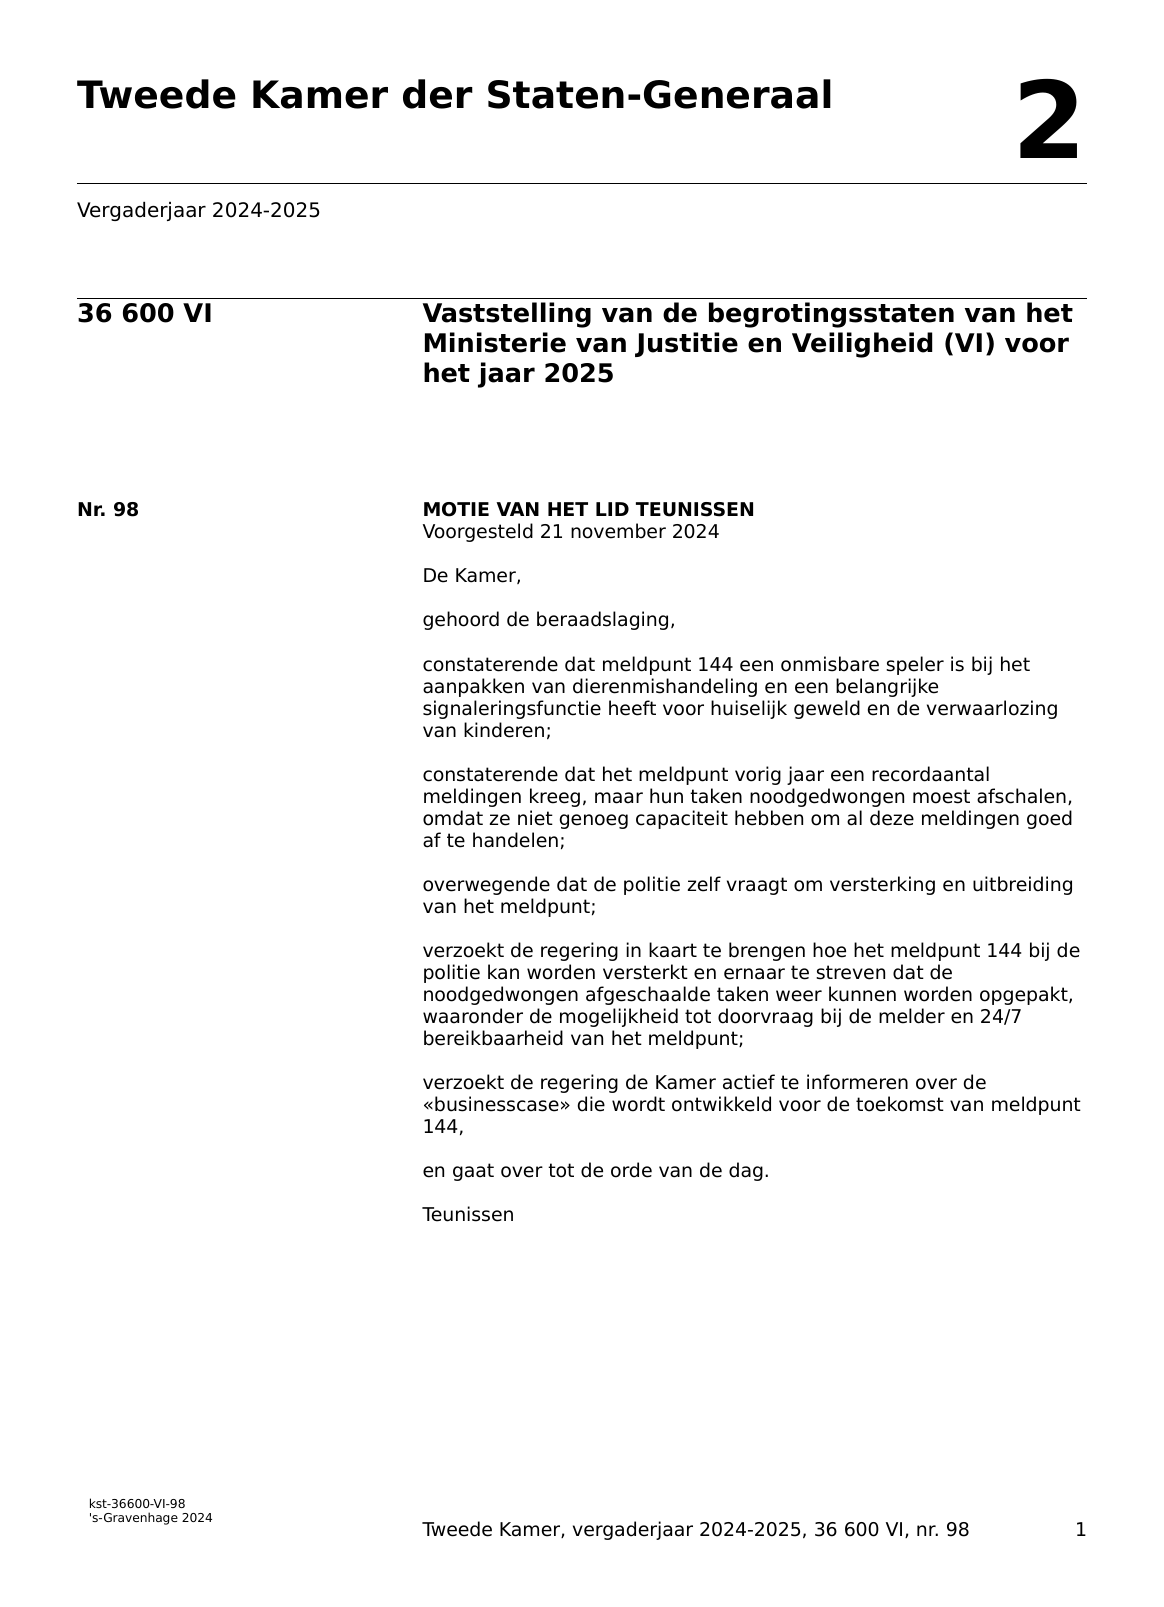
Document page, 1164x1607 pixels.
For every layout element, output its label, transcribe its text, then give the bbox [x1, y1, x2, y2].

text 's-Gravenhage 2024 [88, 1511, 323, 1525]
text Teunissen [422, 1204, 1087, 1226]
text kst-36600-VI-98 [88, 1497, 323, 1511]
subtitle 36 600 VI Vaststelling van de begrotingsstaten van het Ministerie van Justitie en Veiligheid (VI) voor het jaar 2025 [77, 299, 1087, 388]
text gehoord de beraadslaging, [422, 609, 1087, 631]
text De Kamer, [422, 565, 1087, 587]
table_header Tweede Kamer der Staten-Generaal [77, 59, 886, 183]
text constaterende dat meldpunt 144 een onmisbare speler is bij het aanpakken van dierenmishandeling en een belangrijke signaleringsfunctie heeft voor huiselijk geweld en de verwaarlozing van kinderen; [422, 653, 1087, 741]
text verzoekt de regering in kaart te brengen hoe het meldpunt 144 bij de politie kan worden versterkt en ernaar te streven dat de noodgedwongen afgeschaalde taken weer kunnen worden opgepakt, waaronder de mogelijkheid tot doorvraag bij de melder en 24/7 bereikbaarheid van het meldpunt; [422, 940, 1087, 1050]
text constaterende dat het meldpunt vorig jaar een recordaantal meldingen kreeg, maar hun taken noodgedwongen moest afschalen, omdat ze niet genoeg capaciteit hebben om al deze meldingen goed af te handelen; [422, 764, 1087, 852]
text verzoekt de regering de Kamer actief te informeren over de «businesscase» die wordt ontwikkeld voor de toekomst van meldpunt 144, [422, 1072, 1087, 1138]
table_header 2 [886, 59, 1087, 183]
text Voorgesteld 21 november 2024 [422, 521, 1087, 543]
text en gaat over tot de orde van de dag. [422, 1160, 1087, 1182]
subtitle Nr. 98 MOTIE VAN HET LID TEUNISSEN [77, 499, 1087, 521]
text overwegende dat de politie zelf vraagt om versterking en uitbreiding van het meldpunt; [422, 874, 1087, 918]
table_cell Vergaderjaar 2024-2025 [77, 184, 1087, 298]
